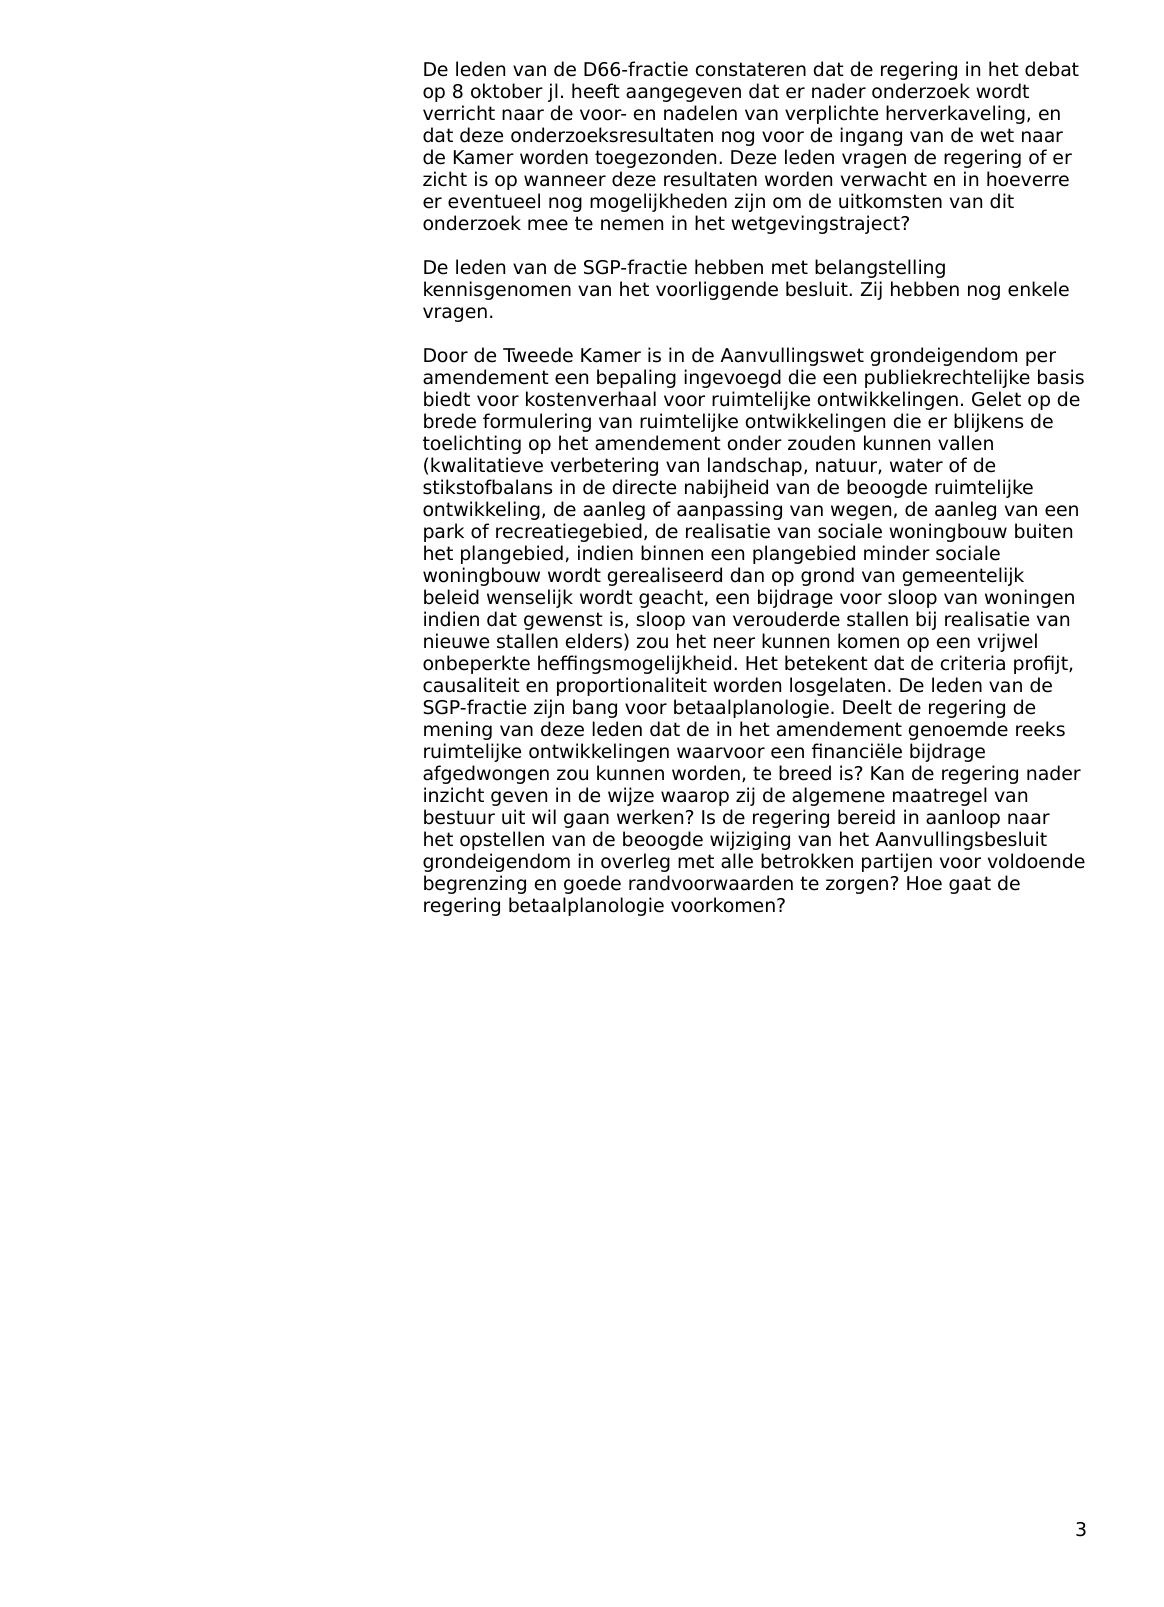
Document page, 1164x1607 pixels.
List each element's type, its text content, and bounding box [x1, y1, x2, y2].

text De leden van de D66-fractie constateren dat de regering in het debat op 8 oktober jl. heeft aangegeven dat er nader onderzoek wordt verricht naar de voor- en nadelen van verplichte herverkaveling, en dat deze onderzoeksresultaten nog voor de ingang van de wet naar de Kamer worden toegezonden. Deze leden vragen de regering of er zicht is op wanneer deze resultaten worden verwacht en in hoeverre er eventueel nog mogelijkheden zijn om de uitkomsten van dit onderzoek mee te nemen in het wetgevingstraject? [422, 59, 1087, 235]
text Door de Tweede Kamer is in de Aanvullingswet grondeigendom per amendement een bepaling ingevoegd die een publiekrechtelijke basis biedt voor kostenverhaal voor ruimtelijke ontwikkelingen. Gelet op de brede formulering van ruimtelijke ontwikkelingen die er blijkens de toelichting op het amendement onder zouden kunnen vallen (kwalitatieve verbetering van landschap, natuur, water of de stikstofbalans in de directe nabijheid van de beoogde ruimtelijke ontwikkeling, de aanleg of aanpassing van wegen, de aanleg van een park of recreatiegebied, de realisatie van sociale woningbouw buiten het plangebied, indien binnen een plangebied minder sociale woningbouw wordt gerealiseerd dan op grond van gemeentelijk beleid wenselijk wordt geacht, een bijdrage voor sloop van woningen indien dat gewenst is, sloop van verouderde stallen bij realisatie van nieuwe stallen elders) zou het neer kunnen komen op een vrijwel onbeperkte heffingsmogelijkheid. Het betekent dat de criteria profijt, causaliteit en proportionaliteit worden losgelaten. De leden van de SGP-fractie zijn bang voor betaalplanologie. Deelt de regering de mening van deze leden dat de in het amendement genoemde reeks ruimtelijke ontwikkelingen waarvoor een financiële bijdrage afgedwongen zou kunnen worden, te breed is? Kan de regering nader inzicht geven in de wijze waarop zij de algemene maatregel van bestuur uit wil gaan werken? Is de regering bereid in aanloop naar het opstellen van de beoogde wijziging van het Aanvullingsbesluit grondeigendom in overleg met alle betrokken partijen voor voldoende begrenzing en goede randvoorwaarden te zorgen? Hoe gaat de regering betaalplanologie voorkomen? [422, 345, 1087, 917]
text De leden van de SGP-fractie hebben met belangstelling kennisgenomen van het voorliggende besluit. Zij hebben nog enkele vragen. [422, 257, 1087, 323]
